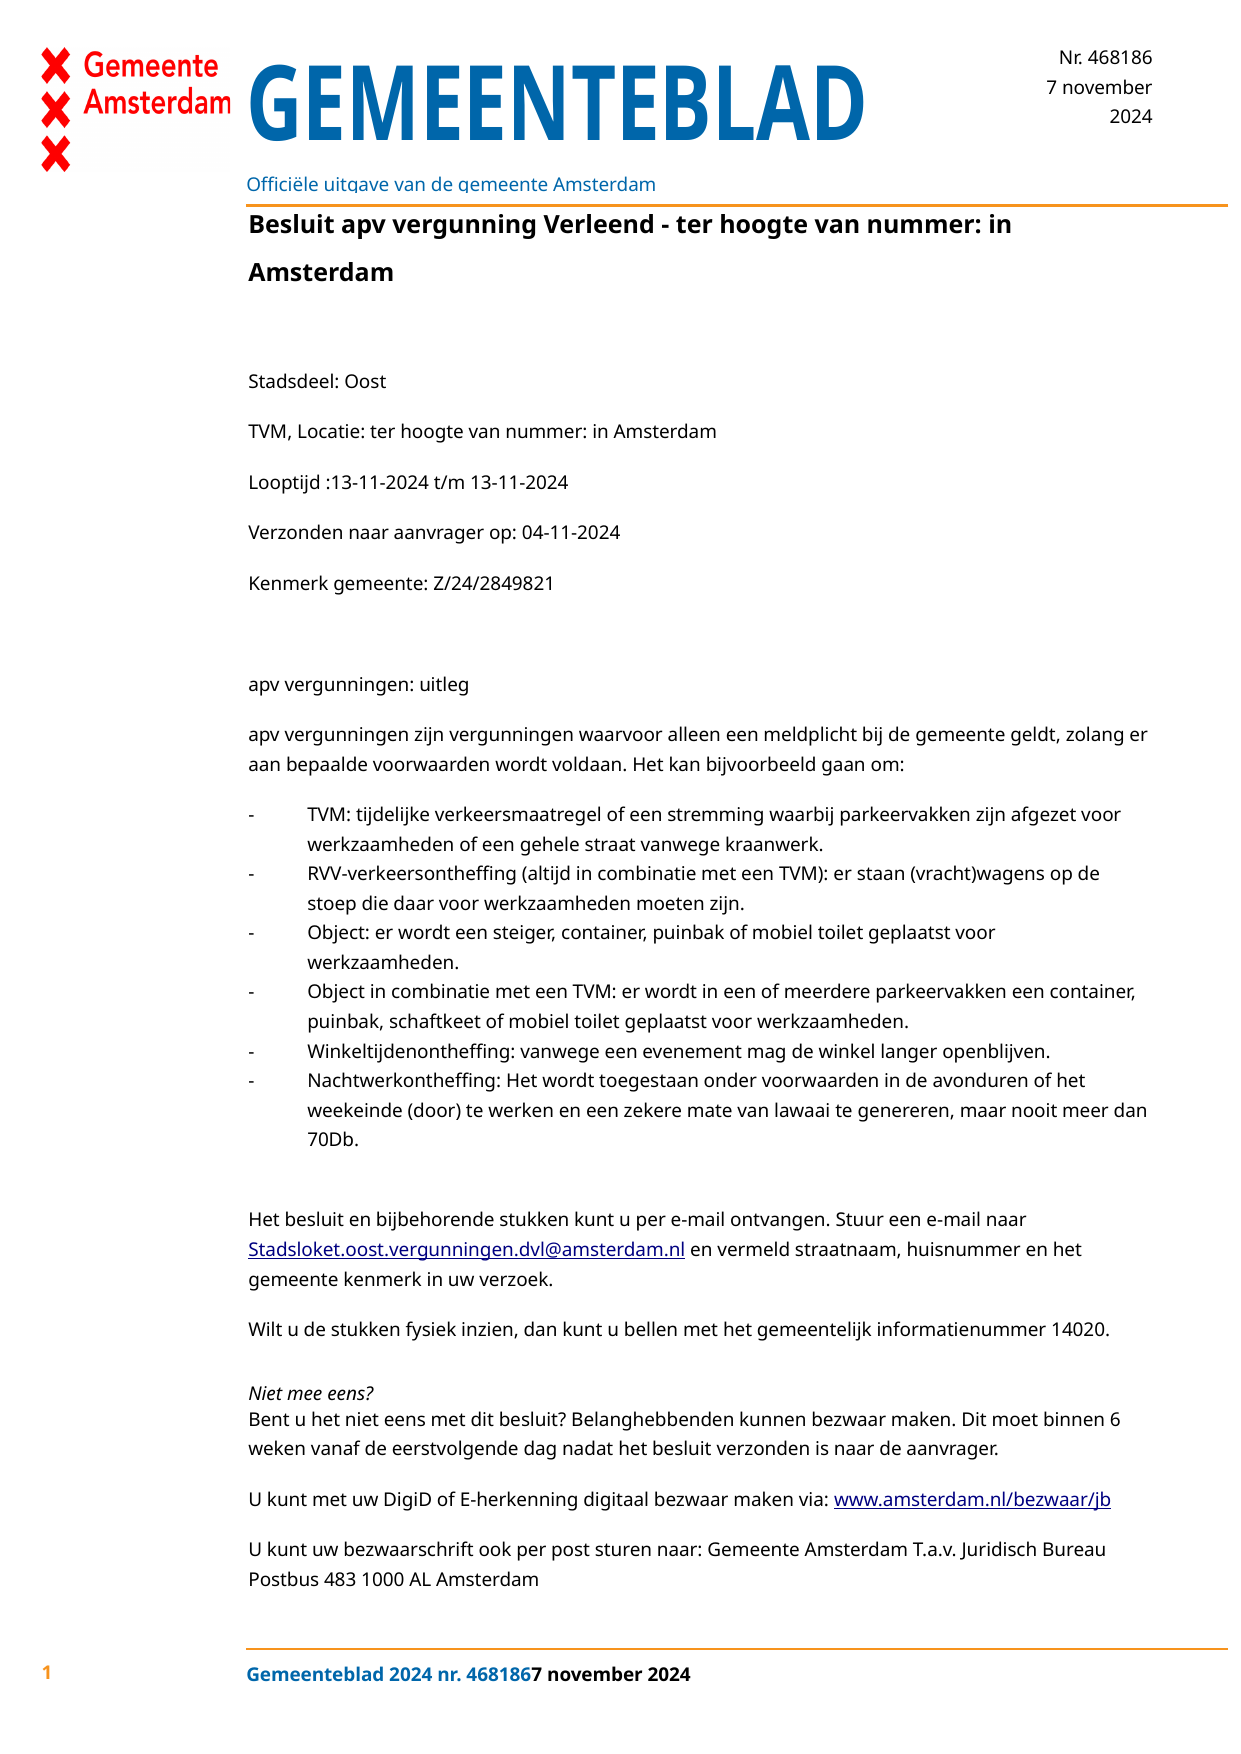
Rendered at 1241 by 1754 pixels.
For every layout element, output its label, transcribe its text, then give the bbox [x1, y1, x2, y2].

list TVM: tijdelijke verkeersmaatregel of een stremming waarbij parkeervakken zijn afgezet voor werkzaamheden of een gehele straat vanwege kraanwerk. [248, 801, 1152, 857]
picture [41, 47, 231, 172]
list Object in combinatie met een TVM: er wordt in een of meerdere parkeervakken een container, puinbak, schaftkeet of mobiel toilet geplaatst voor werkzaamheden. [248, 979, 1152, 1034]
text U kunt uw bezwaarschrift ook per post sturen naar: Gemeente Amsterdam T.a.v. Juridisch Bureau Postbus 483 1000 AL Amsterdam [248, 1536, 1152, 1592]
text TVM, Locatie: ter hoogte van nummer: in Amsterdam [248, 419, 1152, 444]
text Stadsdeel: Oost [248, 368, 1152, 394]
list Object: er wordt een steiger, container, puinbak of mobiel toilet geplaatst voor werkzaamheden. [248, 919, 1152, 975]
text Niet mee eens? [248, 1380, 1152, 1406]
text Besluit apv vergunning Verleend - ter hoogte van nummer: in Amsterdam [248, 207, 1152, 288]
text Kenmerk gemeente: Z/24/2849821 [248, 570, 1152, 596]
text Looptijd :13-11-2024 t/m 13-11-2024 [248, 469, 1152, 495]
text Verzonden naar aanvrager op: 04-11-2024 [248, 519, 1152, 545]
text Het besluit en bijbehorende stukken kunt u per e-mail ontvangen. Stuur een e-mail naar Stadsloket.oost.vergunningen.dvl@amsterdam.nl en vermeld straatnaam, huisnummer en het gemeente kenmerk in uw verzoek. [248, 1207, 1152, 1292]
text Wilt u de stukken fysiek inzien, dan kunt u bellen met het gemeentelijk informatienummer 14020. [248, 1316, 1152, 1342]
text Bent u het niet eens met dit besluit? Belanghebbenden kunnen bezwaar maken. Dit moet binnen 6 weken vanaf de eerstvolgende dag nadat het besluit verzonden is naar de aanvrager. [248, 1406, 1152, 1461]
text apv vergunningen: uitleg [248, 671, 1152, 697]
text U kunt met uw DigiD of E-herkenning digitaal bezwaar maken via: www.amsterdam.nl/bezwaar/jb [248, 1486, 1152, 1512]
list Winkeltijdenontheffing: vanwege een evenement mag de winkel langer openblijven. [248, 1038, 1152, 1064]
text apv vergunningen zijn vergunningen waarvoor alleen een meldplicht bij de gemeente geldt, zolang er aan bepaalde voorwaarden wordt voldaan. Het kan bijvoorbeeld gaan om: [248, 721, 1152, 777]
list Nachtwerkontheffing: Het wordt toegestaan onder voorwaarden in de avonduren of het weekeinde (door) te werken en een zekere mate van lawaai te genereren, maar nooit meer dan 70Db. [248, 1067, 1152, 1152]
list RVV-verkeersontheffing (altijd in combinatie met een TVM): er staan (vracht)wagens op de stoep die daar voor werkzaamheden moeten zijn. [248, 860, 1152, 916]
